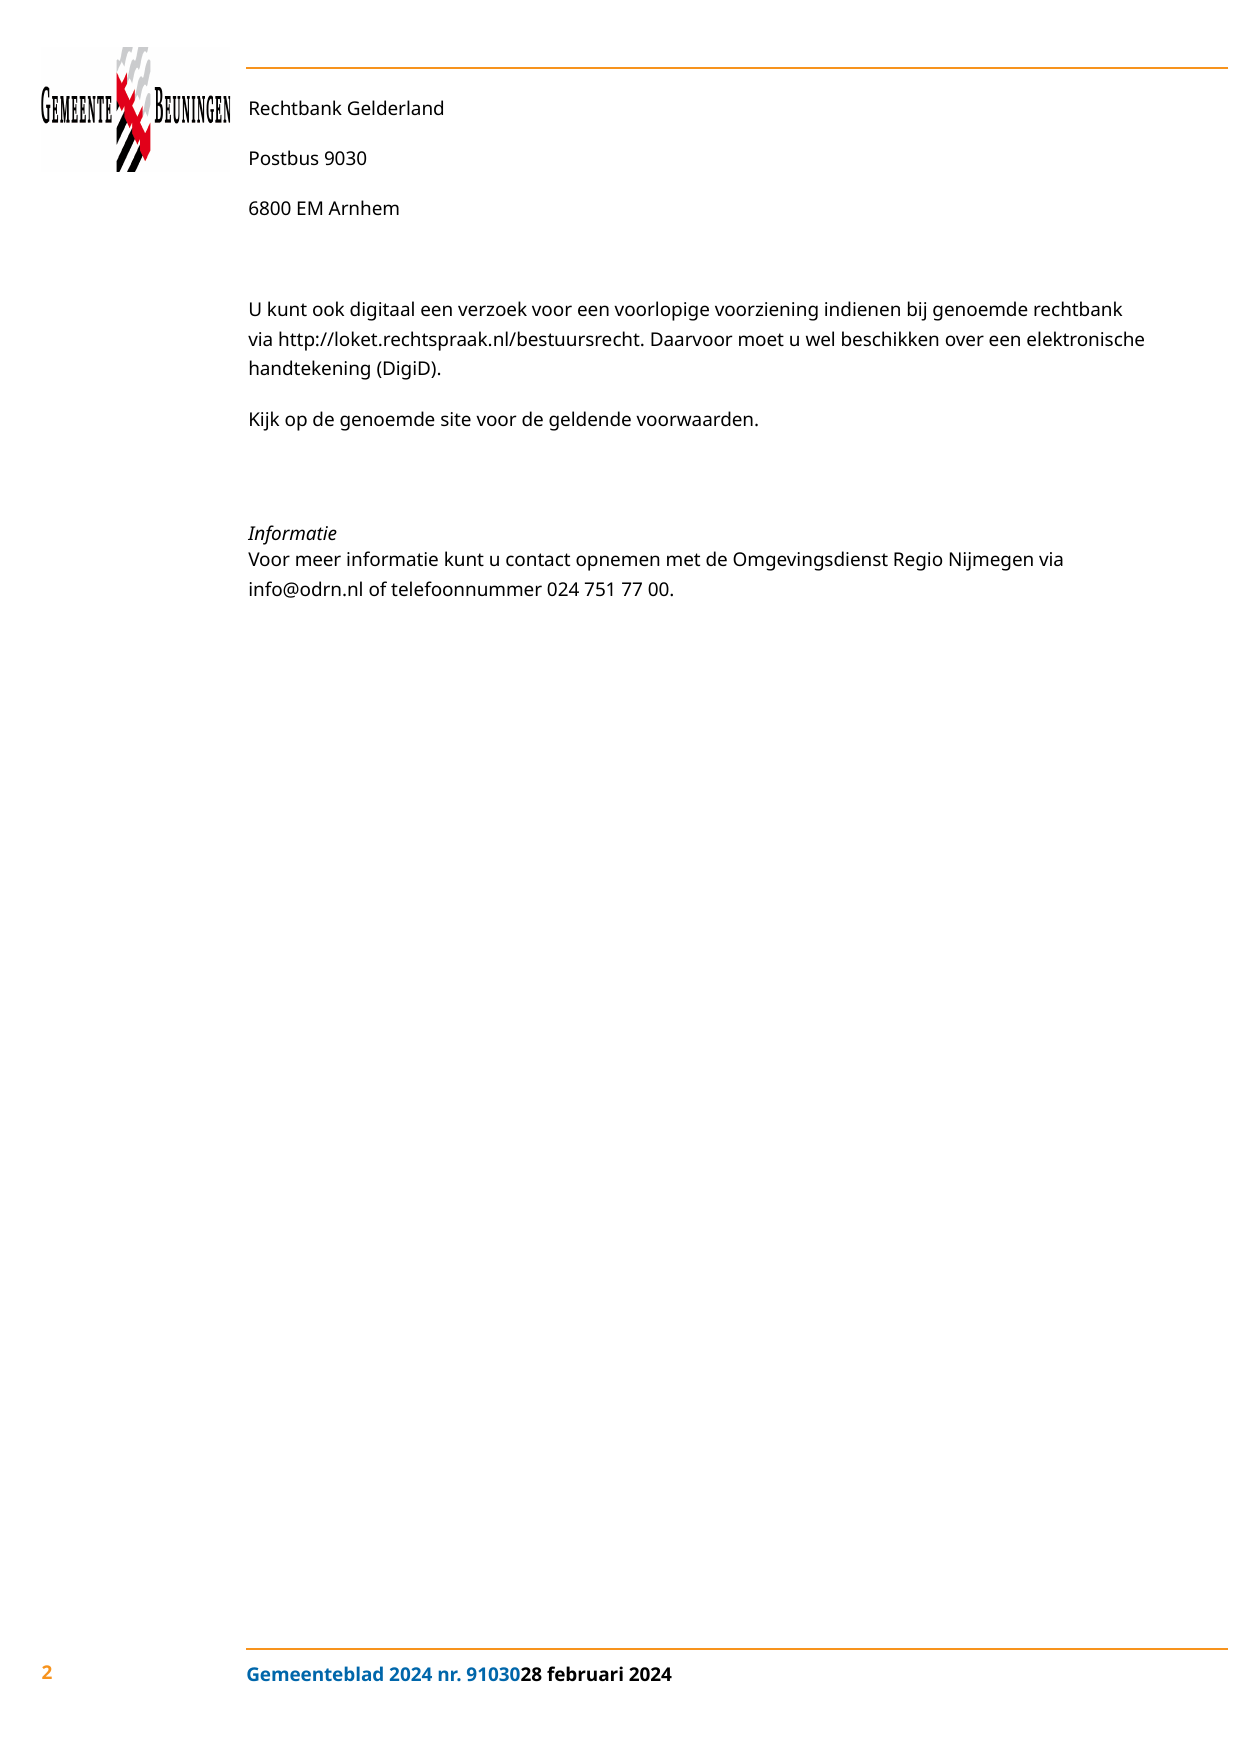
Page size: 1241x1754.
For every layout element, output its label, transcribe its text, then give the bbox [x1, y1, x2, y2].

text Informatie [248, 520, 1152, 546]
text Rechtbank Gelderland [248, 95, 1152, 121]
picture [41, 47, 231, 172]
text Kijk op de genoemde site voor de geldende voorwaarden. [248, 406, 1152, 432]
text 6800 EM Arnhem [248, 196, 1152, 221]
text Postbus 9030 [248, 145, 1152, 171]
text U kunt ook digitaal een verzoek voor een voorlopige voorziening indienen bij genoemde rechtbank via http://loket.rechtspraak.nl/bestuursrecht. Daarvoor moet u wel beschikken over een elektronische handtekening (DigiD). [248, 296, 1152, 381]
text Voor meer informatie kunt u contact opnemen met de Omgevingsdienst Regio Nijmegen via info@odrn.nl of telefoonnummer 024 751 77 00. [248, 546, 1152, 601]
